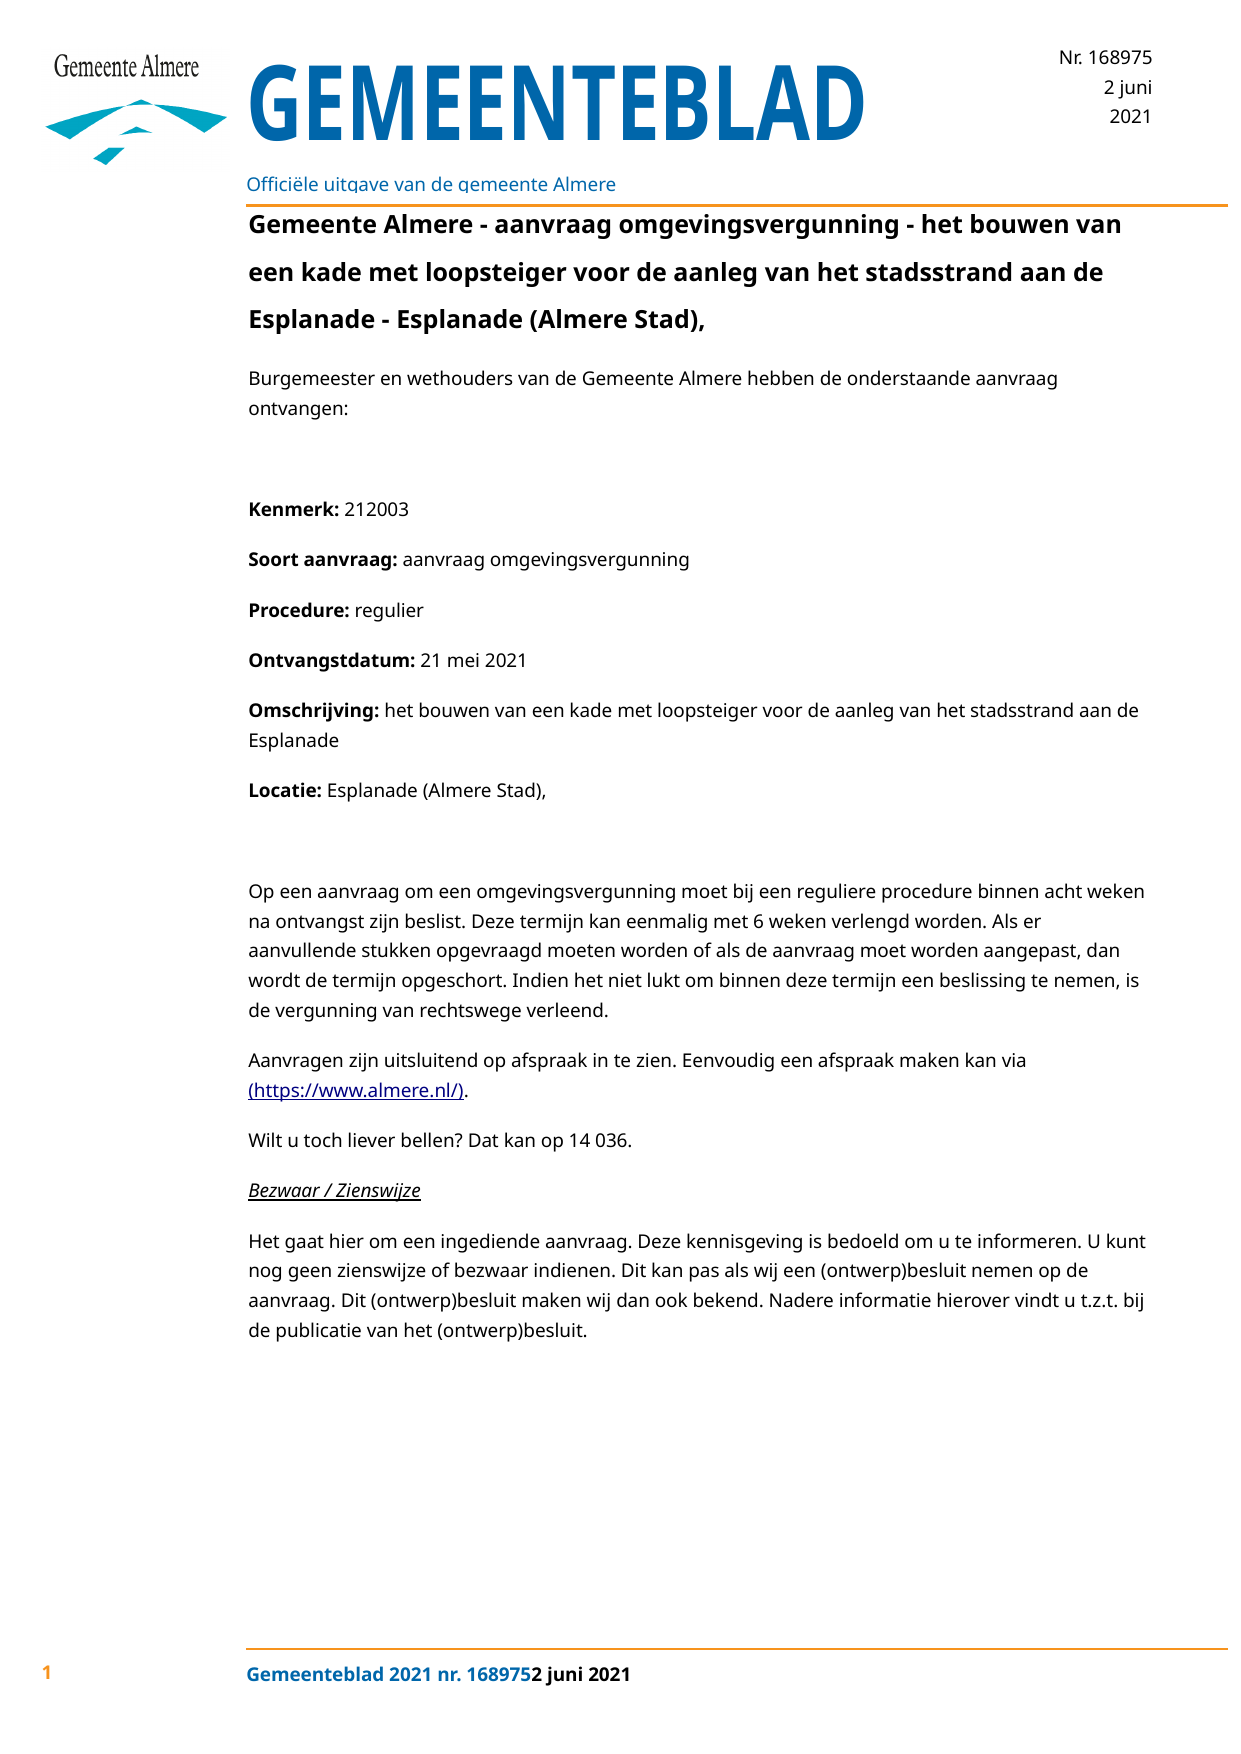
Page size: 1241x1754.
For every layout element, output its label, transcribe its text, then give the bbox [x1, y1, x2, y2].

text Het gaat hier om een ingediende aanvraag. Deze kennisgeving is bedoeld om u te informeren. U kunt nog geen zienswijze of bezwaar indienen. Dit kan pas als wij een (ontwerp)besluit nemen op de aanvraag. Dit (ontwerp)besluit maken wij dan ook bekend. Nadere informatie hierover vindt u t.z.t. bij de publicatie van het (ontwerp)besluit. [248, 1228, 1152, 1342]
text Kenmerk: 212003 [248, 496, 1152, 522]
text Ontvangstdatum: 21 mei 2021 [248, 647, 1152, 673]
text Locatie: Esplanade (Almere Stad), [248, 778, 1152, 803]
text Op een aanvraag om een omgevingsvergunning moet bij een reguliere procedure binnen acht weken na ontvangst zijn beslist. Deze termijn kan eenmalig met 6 weken verlengd worden. Als er aanvullende stukken opgevraagd moeten worden of als de aanvraag moet worden aangepast, dan wordt de termijn opgeschort. Indien het niet lukt om binnen deze termijn een beslissing te nemen, is de vergunning van rechtswege verleend. [248, 878, 1152, 1022]
text Burgemeester en wethouders van de Gemeente Almere hebben de onderstaande aanvraag ontvangen: [248, 366, 1152, 421]
text Wilt u toch liever bellen? Dat kan op 14 036. [248, 1127, 1152, 1153]
text Omschrijving: het bouwen van een kade met loopsteiger voor de aanleg van het stadsstrand aan de Esplanade [248, 698, 1152, 753]
text Soort aanvraag: aanvraag omgevingsvergunning [248, 546, 1152, 572]
text Procedure: regulier [248, 597, 1152, 622]
text Aanvragen zijn uitsluitend op afspraak in te zien. Eenvoudig een afspraak maken kan via (https://www.almere.nl/). [248, 1047, 1152, 1102]
picture [41, 47, 231, 172]
text Bezwaar / Zienswijze [248, 1178, 1152, 1203]
text Gemeente Almere - aanvraag omgevingsvergunning - het bouwen van een kade met loopsteiger voor de aanleg van het stadsstrand aan de Esplanade - Esplanade (Almere Stad), [248, 207, 1152, 336]
